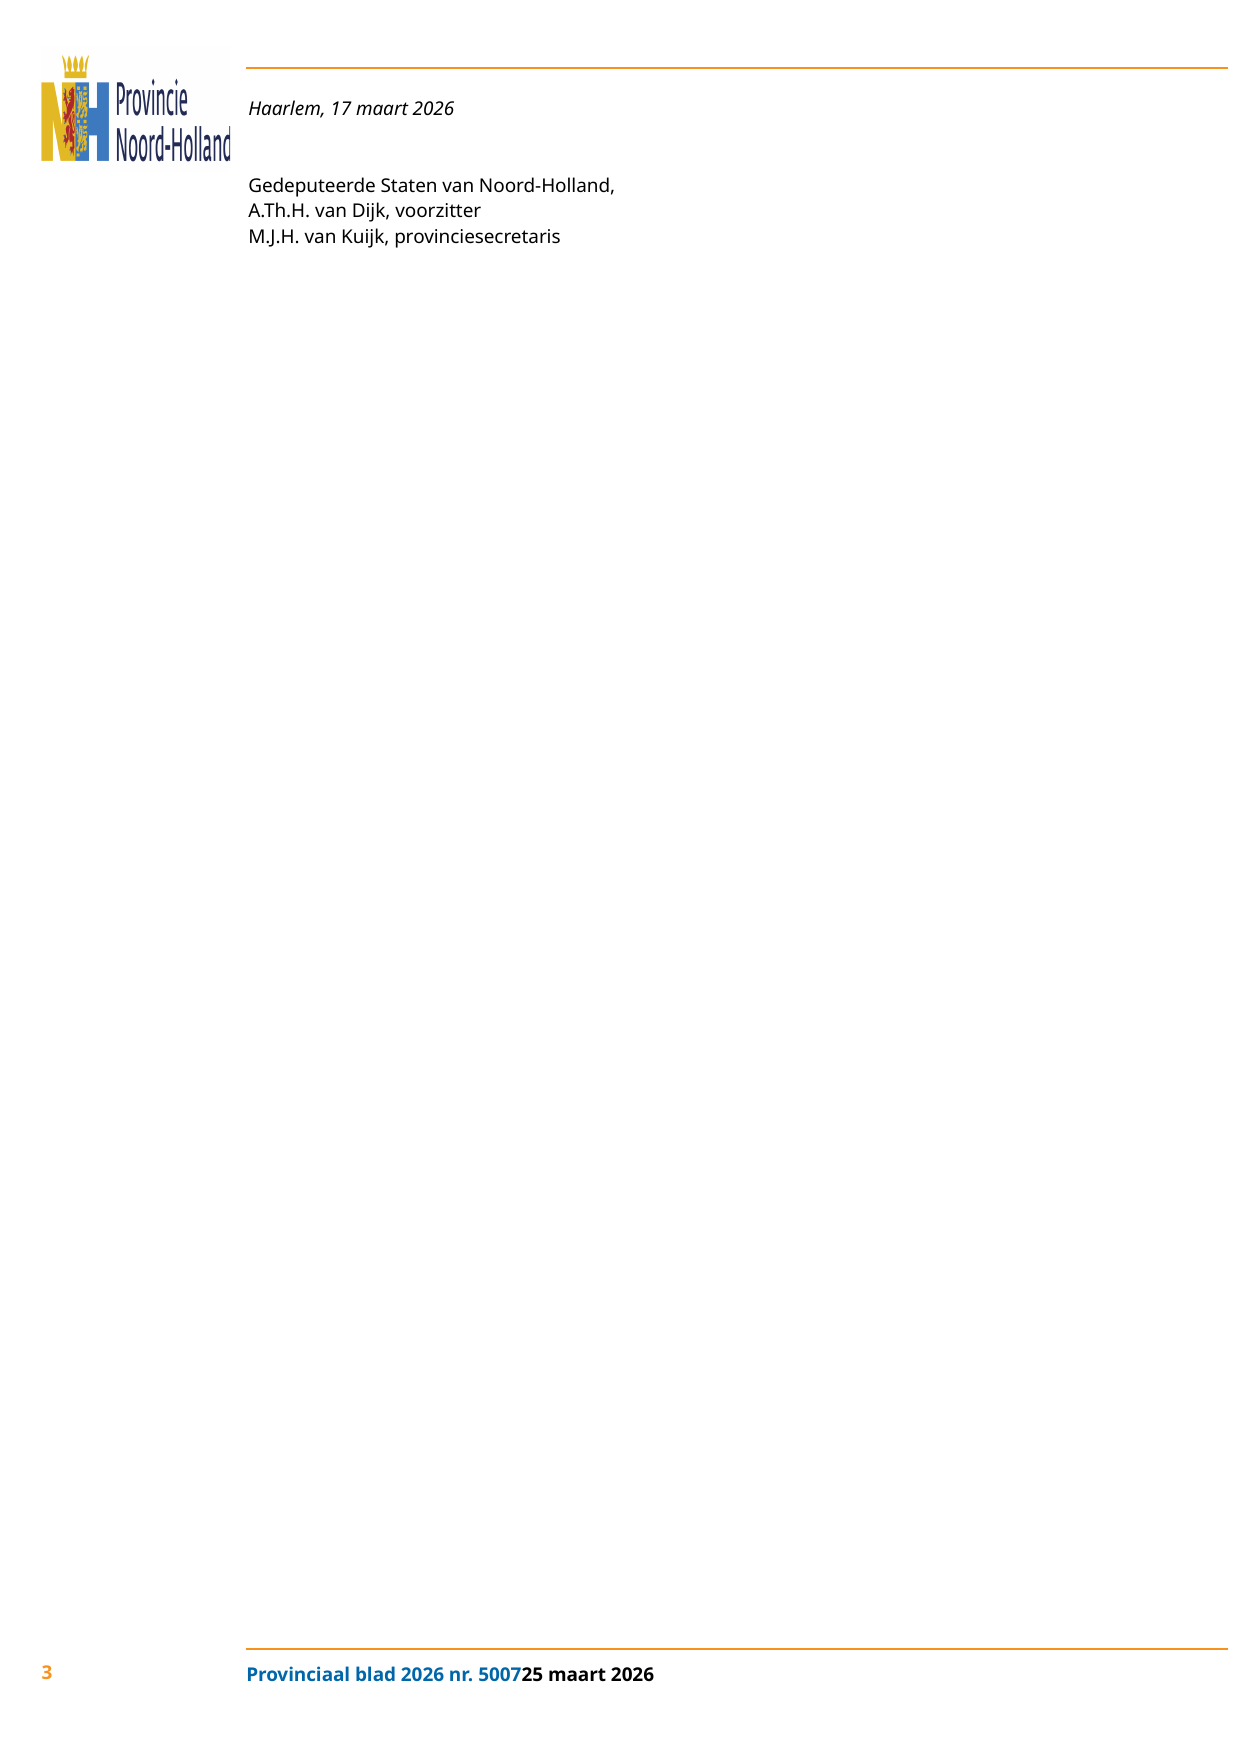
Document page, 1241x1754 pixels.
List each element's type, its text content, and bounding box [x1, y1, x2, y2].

text M.J.H. van Kuijk, provinciesecretaris [248, 223, 1152, 249]
text Haarlem, 17 maart 2026 [248, 95, 1152, 121]
text A.Th.H. van Dijk, voorzitter [248, 198, 1152, 223]
text Gedeputeerde Staten van Noord-Holland, [248, 172, 1152, 198]
picture [41, 47, 231, 172]
